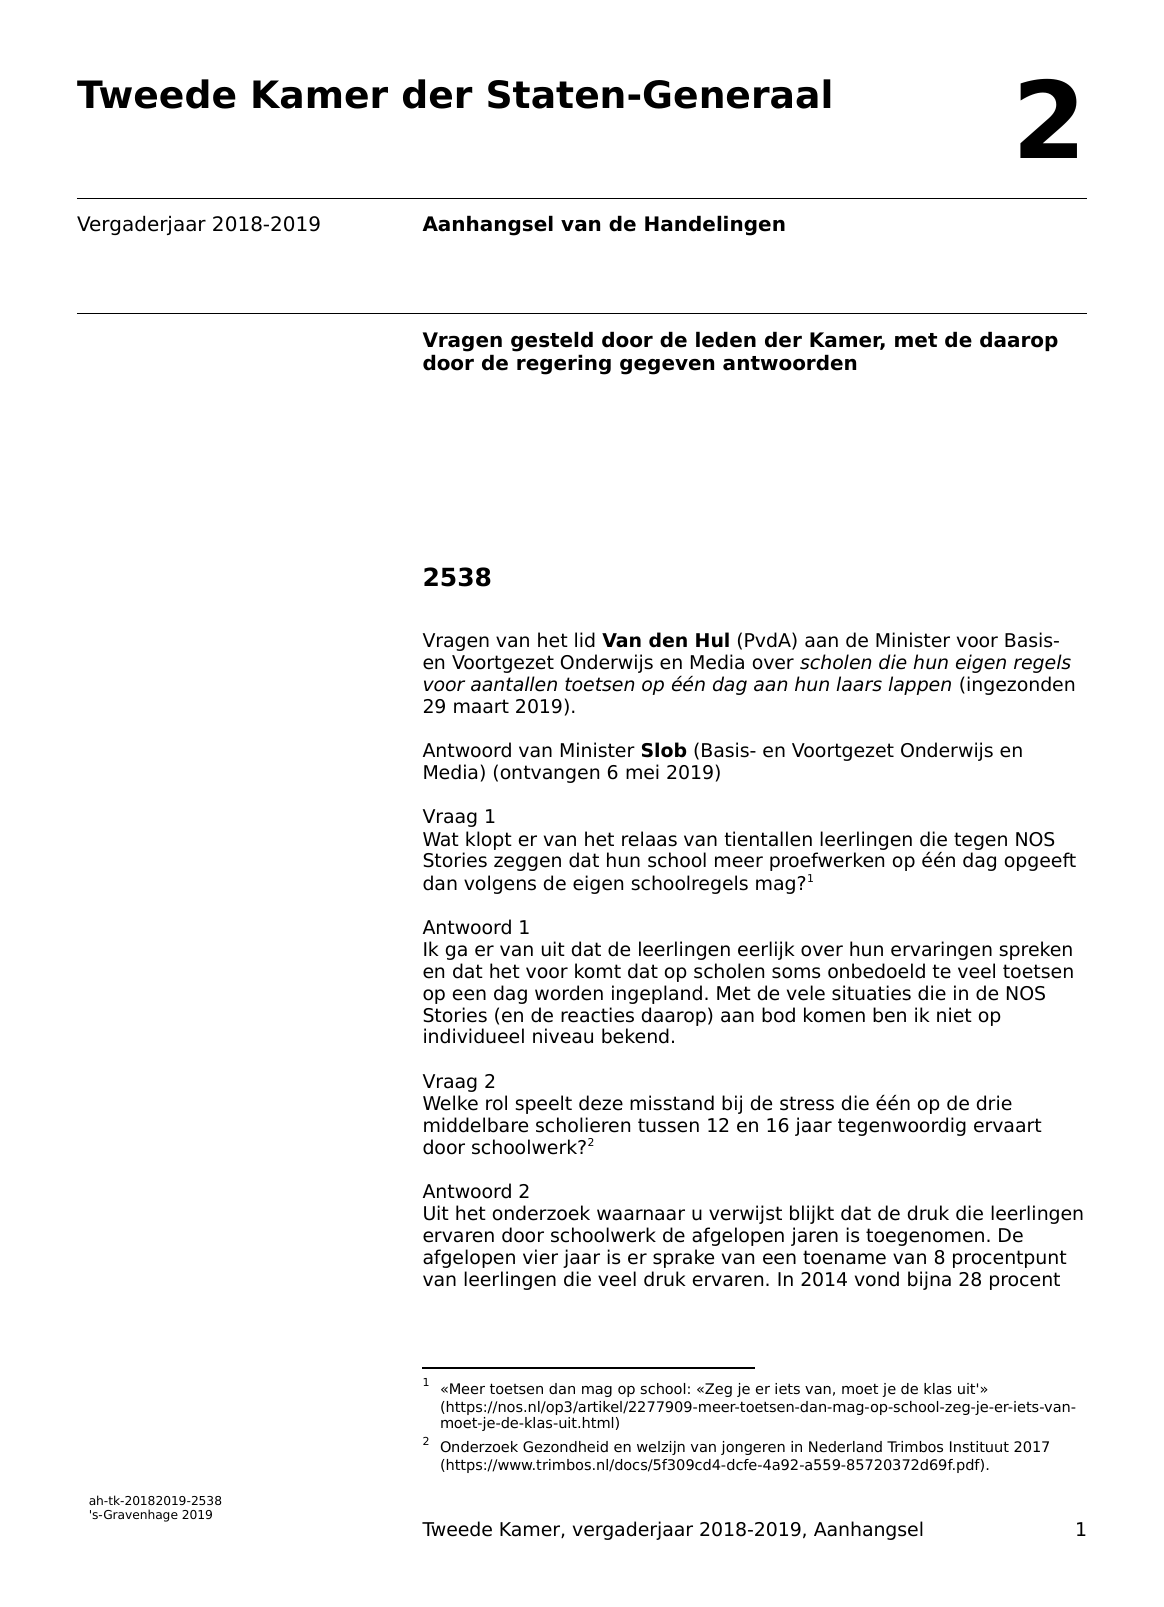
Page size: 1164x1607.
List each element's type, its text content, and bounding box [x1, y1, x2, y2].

table_cell [77, 314, 422, 375]
text Antwoord 2 [422, 1181, 1087, 1203]
text Antwoord van Minister Slob (Basis- en Voortgezet Onderwijs en Media) (ontvangen 6 mei 2019) [422, 740, 1087, 784]
text Welke rol speelt deze misstand bij de stress die één op de drie middelbare scholieren tussen 12 en 16 jaar tegenwoordig ervaart door schoolwerk? [422, 1093, 1087, 1158]
table_cell Aanhangsel van de Handelingen [422, 199, 1087, 313]
table_header Tweede Kamer der Staten-Generaal [77, 59, 886, 198]
table_header 2 [886, 59, 1087, 198]
text Wat klopt er van het relaas van tientallen leerlingen die tegen NOS Stories zeggen dat hun school meer proefwerken op één dag opgeeft dan volgens de eigen schoolregels mag? [422, 828, 1087, 894]
text ah-tk-20182019-2538 [88, 1494, 323, 1508]
text Uit het onderzoek waarnaar u verwijst blijkt dat de druk die leerlingen ervaren door schoolwerk de afgelopen jaren is toegenomen. De afgelopen vier jaar is er sprake van een toename van 8 procentpunt van leerlingen die veel druk ervaren. In 2014 vond bijna 28 procent [422, 1203, 1087, 1291]
text 's-Gravenhage 2019 [88, 1508, 323, 1522]
text Antwoord 1 [422, 917, 1087, 938]
text Onderzoek Gezondheid en welzijn van jongeren in Nederland Trimbos Instituut 2017 (https://www.trimbos.nl/docs/5f309cd4-dcfe-4a92-a559-85720372d69f.pdf). [422, 1435, 1087, 1474]
text Vragen van het lid Van den Hul (PvdA) aan de Minister voor Basis- en Voortgezet Onderwijs en Media over scholen die hun eigen regels voor aantallen toetsen op één dag aan hun laars lappen (ingezonden 29 maart 2019). [422, 630, 1087, 718]
table_cell Vragen gesteld door de leden der Kamer, met de daarop door de regering gegeven antwoorden [422, 314, 1087, 375]
table_cell Vergaderjaar 2018-2019 [77, 199, 422, 313]
text Vraag 2 [422, 1071, 1087, 1093]
text Vraag 1 [422, 806, 1087, 828]
text Ik ga er van uit dat de leerlingen eerlijk over hun ervaringen spreken en dat het voor komt dat op scholen soms onbedoeld te veel toetsen op een dag worden ingepland. Met de vele situaties die in de NOS Stories (en de reacties daarop) aan bod komen ben ik niet op individueel niveau bekend. [422, 938, 1087, 1048]
text «Meer toetsen dan mag op school: «Zeg je er iets van, moet je de klas uit'» (https://nos.nl/op3/artikel/2277909-meer-toetsen-dan-mag-op-school-zeg-je-er-iets-van-moet-je-de-klas-uit.html) [422, 1377, 1087, 1432]
text 2538 [422, 563, 1087, 592]
